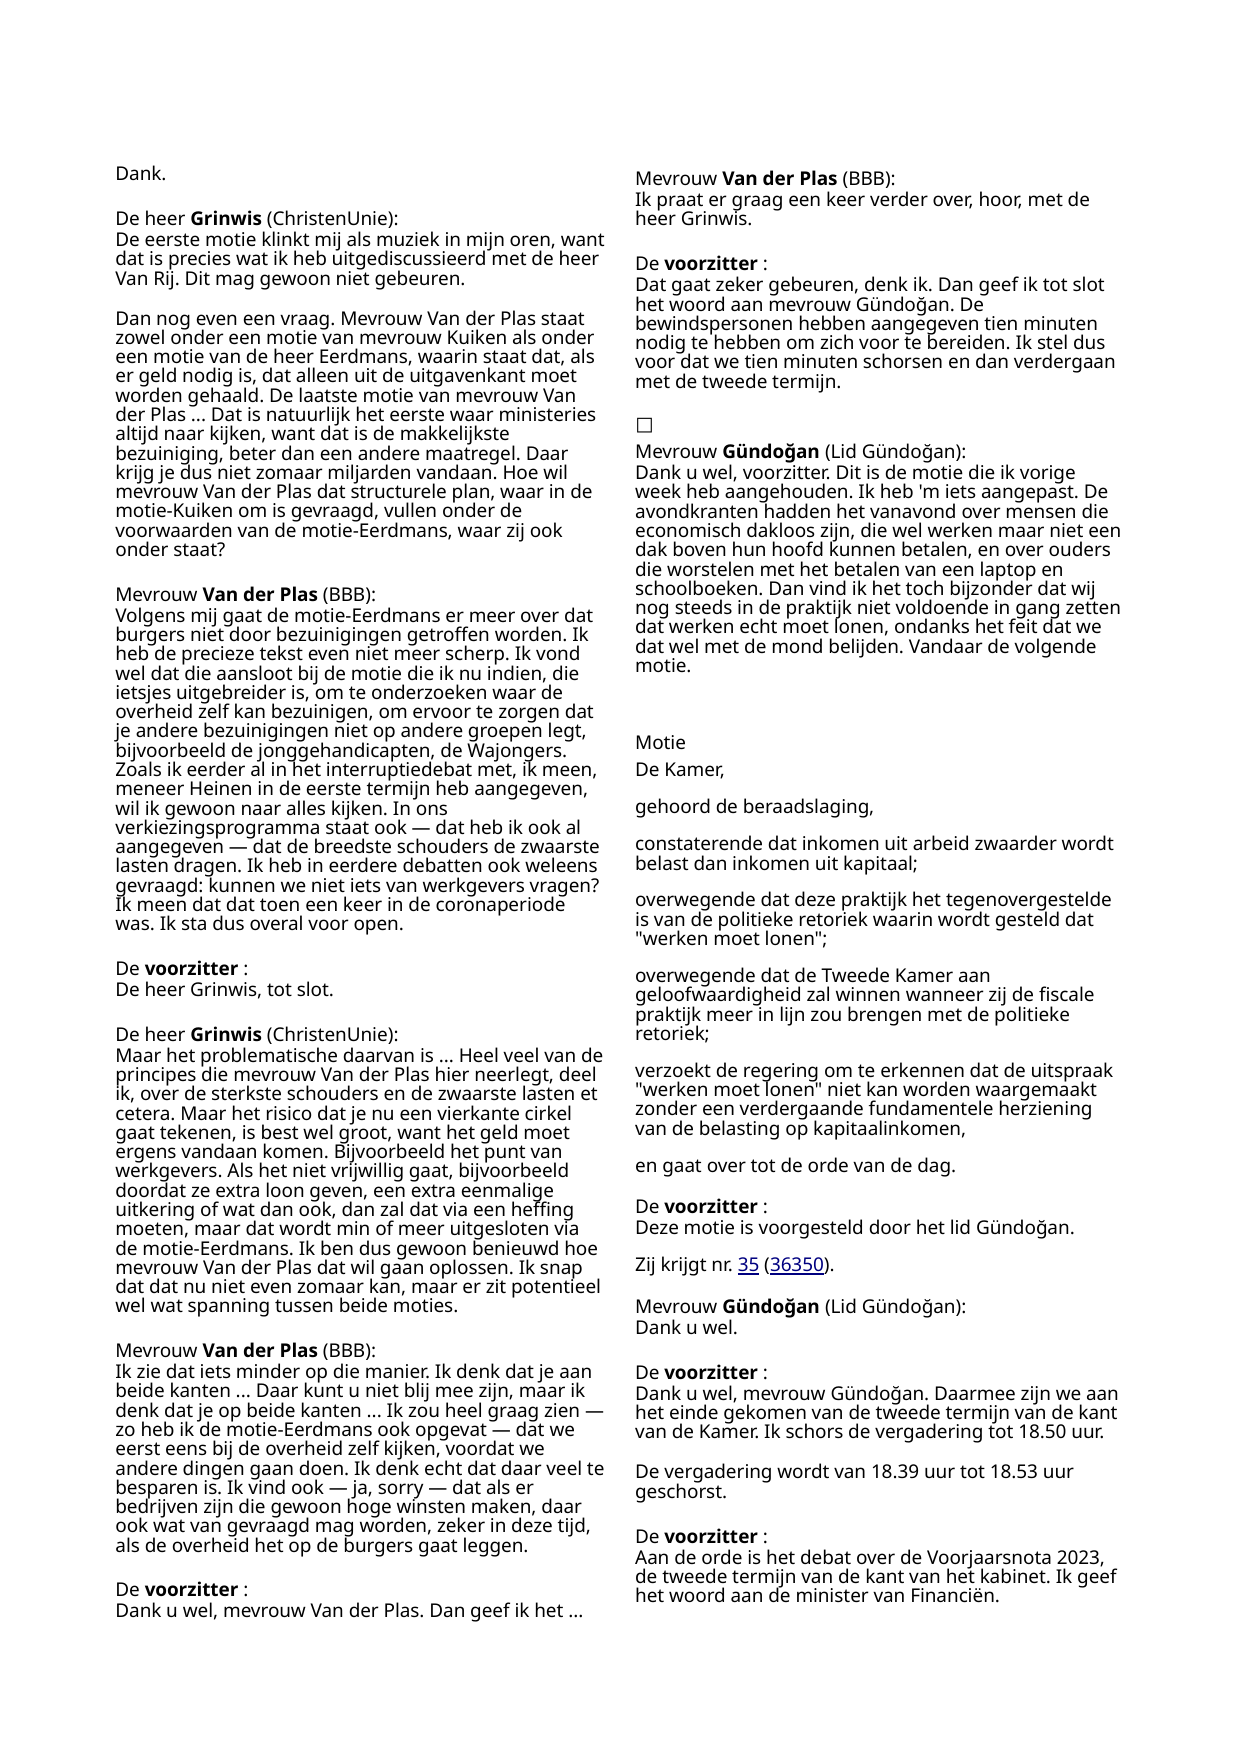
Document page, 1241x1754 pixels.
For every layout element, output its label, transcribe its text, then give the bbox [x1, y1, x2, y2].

text De heer Grinwis (ChristenUnie): [115, 1021, 605, 1047]
text Dat gaat zeker gebeuren, denk ik. Dan geef ik tot slot het woord aan mevrouw Gündoğan. De bewindspersonen hebben aangegeven tien minuten nodig te hebben om zich voor te bereiden. Ik stel dus voor dat we tien minuten schorsen en dan verdergaan met de tweede termijn. [635, 276, 1125, 392]
text Dank. [115, 165, 605, 184]
text constaterende dat inkomen uit arbeid zwaarder wordt belast dan inkomen uit kapitaal; [635, 835, 1125, 874]
text Mevrouw Van der Plas (BBB): [635, 165, 1125, 191]
text Deze motie is voorgesteld door het lid Gündoğan. [635, 1219, 1125, 1238]
text Mevrouw Van der Plas (BBB): [115, 1337, 605, 1363]
text verzoekt de regering om te erkennen dat de uitspraak "werken moet lonen" niet kan worden waargemaakt zonder een verdergaande fundamentele herziening van de belasting op kapitaalinkomen, [635, 1062, 1125, 1139]
text De vergadering wordt van 18.39 uur tot 18.53 uur geschorst. [635, 1463, 1125, 1502]
text Mevrouw Gündoğan (Lid Gündoğan): [635, 1293, 1125, 1319]
text Aan de orde is het debat over de Voorjaarsnota 2023, de tweede termijn van de kant van het kabinet. Ik geef het woord aan de minister van Financiën. [635, 1549, 1125, 1606]
text Dank u wel, mevrouw Gündoğan. Daarmee zijn we aan het einde gekomen van de tweede termijn van de kant van de Kamer. Ik schors de vergadering tot 18.50 uur. [635, 1385, 1125, 1443]
text Volgens mij gaat de motie-Eerdmans er meer over dat burgers niet door bezuinigingen getroffen worden. Ik heb de precieze tekst even niet meer scherp. Ik vond wel dat die aansloot bij de motie die ik nu indien, die ietsjes uitgebreider is, om te onderzoeken waar de overheid zelf kan bezuinigen, om ervoor te zorgen dat je andere bezuinigingen niet op andere groepen legt, bijvoorbeeld de jonggehandicapten, de Wajongers. Zoals ik eerder al in het interruptiedebat met, ik meen, meneer Heinen in de eerste termijn heb aangegeven, wil ik gewoon naar alles kijken. In ons verkiezingsprogramma staat ook — dat heb ik ook al aangegeven — dat de breedste schouders de zwaarste lasten dragen. Ik heb in eerdere debatten ook weleens gevraagd: kunnen we niet iets van werkgevers vragen? Ik meen dat dat toen een keer in de coronaperiode was. Ik sta dus overal voor open. [115, 607, 605, 934]
text Zij krijgt nr. 35 (36350). [635, 1256, 1125, 1276]
text De voorzitter : [635, 1193, 1125, 1219]
text Motie [635, 729, 1125, 755]
text Dank u wel, voorzitter. Dit is de motie die ik vorige week heb aangehouden. Ik heb 'm iets aangepast. De avondkranten hadden het vanavond over mensen die economisch dakloos zijn, die wel werken maar niet een dak boven hun hoofd kunnen betalen, en over ouders die worstelen met het betalen van een laptop en schoolboeken. Dan vind ik het toch bijzonder dat wij nog steeds in de praktijk niet voldoende in gang zetten dat werken echt moet lonen, ondanks het feit dat we dat wel met de mond belijden. Vandaar de volgende motie. [635, 464, 1125, 676]
text Dank u wel, mevrouw Van der Plas. Dan geef ik het ... [115, 1602, 605, 1622]
text Mevrouw Van der Plas (BBB): [115, 581, 605, 607]
text De voorzitter : [115, 1577, 605, 1602]
text De eerste motie klinkt mij als muziek in mijn oren, want dat is precies wat ik heb uitgediscussieerd met de heer Van Rij. Dit mag gewoon niet gebeuren. [115, 231, 605, 289]
text Maar het problematische daarvan is ... Heel veel van de principes die mevrouw Van der Plas hier neerlegt, deel ik, over de sterkste schouders en de zwaarste lasten et cetera. Maar het risico dat je nu een vierkante cirkel gaat tekenen, is best wel groot, want het geld moet ergens vandaan komen. Bijvoorbeeld het punt van werkgevers. Als het niet vrijwillig gaat, bijvoorbeeld doordat ze extra loon geven, een extra eenmalige uitkering of wat dan ook, dan zal dat via een heffing moeten, maar dat wordt min of meer uitgesloten via de motie-Eerdmans. Ik ben dus gewoon benieuwd hoe mevrouw Van der Plas dat wil gaan oplossen. Ik snap dat dat nu niet even zomaar kan, maar er zit potentieel wel wat spanning tussen beide moties. [115, 1047, 605, 1317]
text De heer Grinwis, tot slot. [115, 981, 605, 1000]
text Ik praat er graag een keer verder over, hoor, met de heer Grinwis. [635, 191, 1125, 230]
text De voorzitter : [115, 955, 605, 981]
text De heer Grinwis (ChristenUnie): [115, 205, 605, 231]
text De voorzitter : [635, 251, 1125, 276]
text De Kamer, [635, 761, 1125, 781]
text overwegende dat de Tweede Kamer aan geloofwaardigheid zal winnen wanneer zij de fiscale praktijk meer in lijn zou brengen met de politieke retoriek; [635, 967, 1125, 1044]
text Dan nog even een vraag. Mevrouw Van der Plas staat zowel onder een motie van mevrouw Kuiken als onder een motie van de heer Eerdmans, waarin staat dat, als er geld nodig is, dat alleen uit de uitgavenkant moet worden gehaald. De laatste motie van mevrouw Van der Plas ... Dat is natuurlijk het eerste waar ministeries altijd naar kijken, want dat is de makkelijkste bezuiniging, beter dan een andere maatregel. Daar krijg je dus niet zomaar miljarden vandaan. Hoe wil mevrouw Van der Plas dat structurele plan, waar in de motie-Kuiken om is gevraagd, vullen onder de voorwaarden van de motie-Eerdmans, waar zij ook onder staat? [115, 310, 605, 560]
text ⬜ [635, 413, 1125, 438]
text en gaat over tot de orde van de dag. [635, 1157, 1125, 1176]
text overwegende dat deze praktijk het tegenovergestelde is van de politieke retoriek waarin wordt gesteld dat "werken moet lonen"; [635, 891, 1125, 949]
text Ik zie dat iets minder op die manier. Ik denk dat je aan beide kanten ... Daar kunt u niet blij mee zijn, maar ik denk dat je op beide kanten ... Ik zou heel graag zien — zo heb ik de motie-Eerdmans ook opgevat — dat we eerst eens bij de overheid zelf kijken, voordat we andere dingen gaan doen. Ik denk echt dat daar veel te besparen is. Ik vind ook — ja, sorry — dat als er bedrijven zijn die gewoon hoge winsten maken, daar ook wat van gevraagd mag worden, zeker in deze tijd, als de overheid het op de burgers gaat leggen. [115, 1363, 605, 1556]
text De voorzitter : [635, 1523, 1125, 1549]
text gehoord de beraadslaging, [635, 798, 1125, 817]
text De voorzitter : [635, 1359, 1125, 1385]
text Dank u wel. [635, 1319, 1125, 1338]
text Mevrouw Gündoğan (Lid Gündoğan): [635, 438, 1125, 464]
